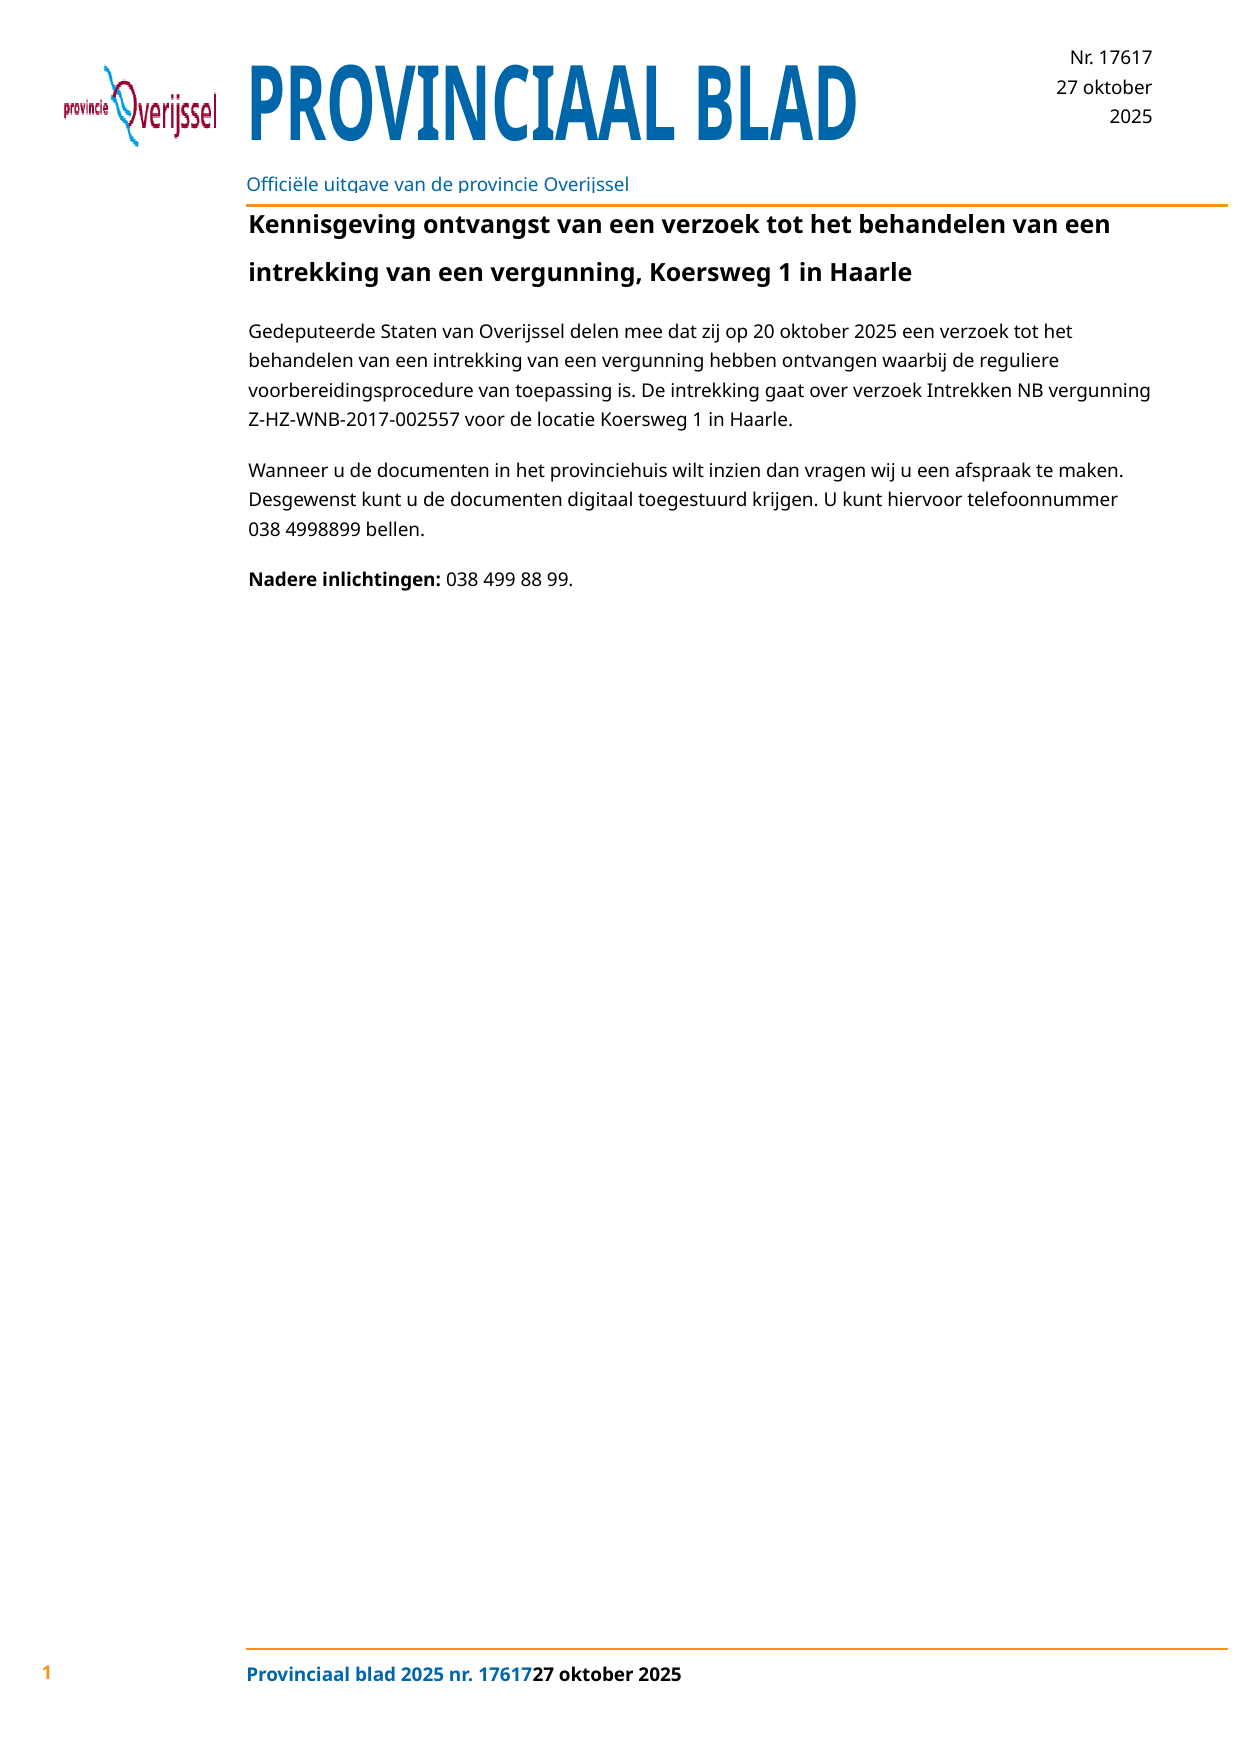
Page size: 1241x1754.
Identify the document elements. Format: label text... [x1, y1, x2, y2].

text Nadere inlichtingen: 038 499 88 99. [248, 567, 1152, 592]
text Kennisgeving ontvangst van een verzoek tot het behandelen van een intrekking van een vergunning, Koersweg 1 in Haarle [248, 207, 1152, 288]
text Wanneer u de documenten in het provinciehuis wilt inzien dan vragen wij u een afspraak te maken. Desgewenst kunt u de documenten digitaal toegestuurd krijgen. U kunt hiervoor telefoonnummer 038 4998899 bellen. [248, 457, 1152, 542]
picture [41, 47, 231, 172]
text Gedeputeerde Staten van Overijssel delen mee dat zij op 20 oktober 2025 een verzoek tot het behandelen van een intrekking van een vergunning hebben ontvangen waarbij de reguliere voorbereidingsprocedure van toepassing is. De intrekking gaat over verzoek Intrekken NB vergunning Z-HZ-WNB-2017-002557 voor de locatie Koersweg 1 in Haarle. [248, 318, 1152, 432]
